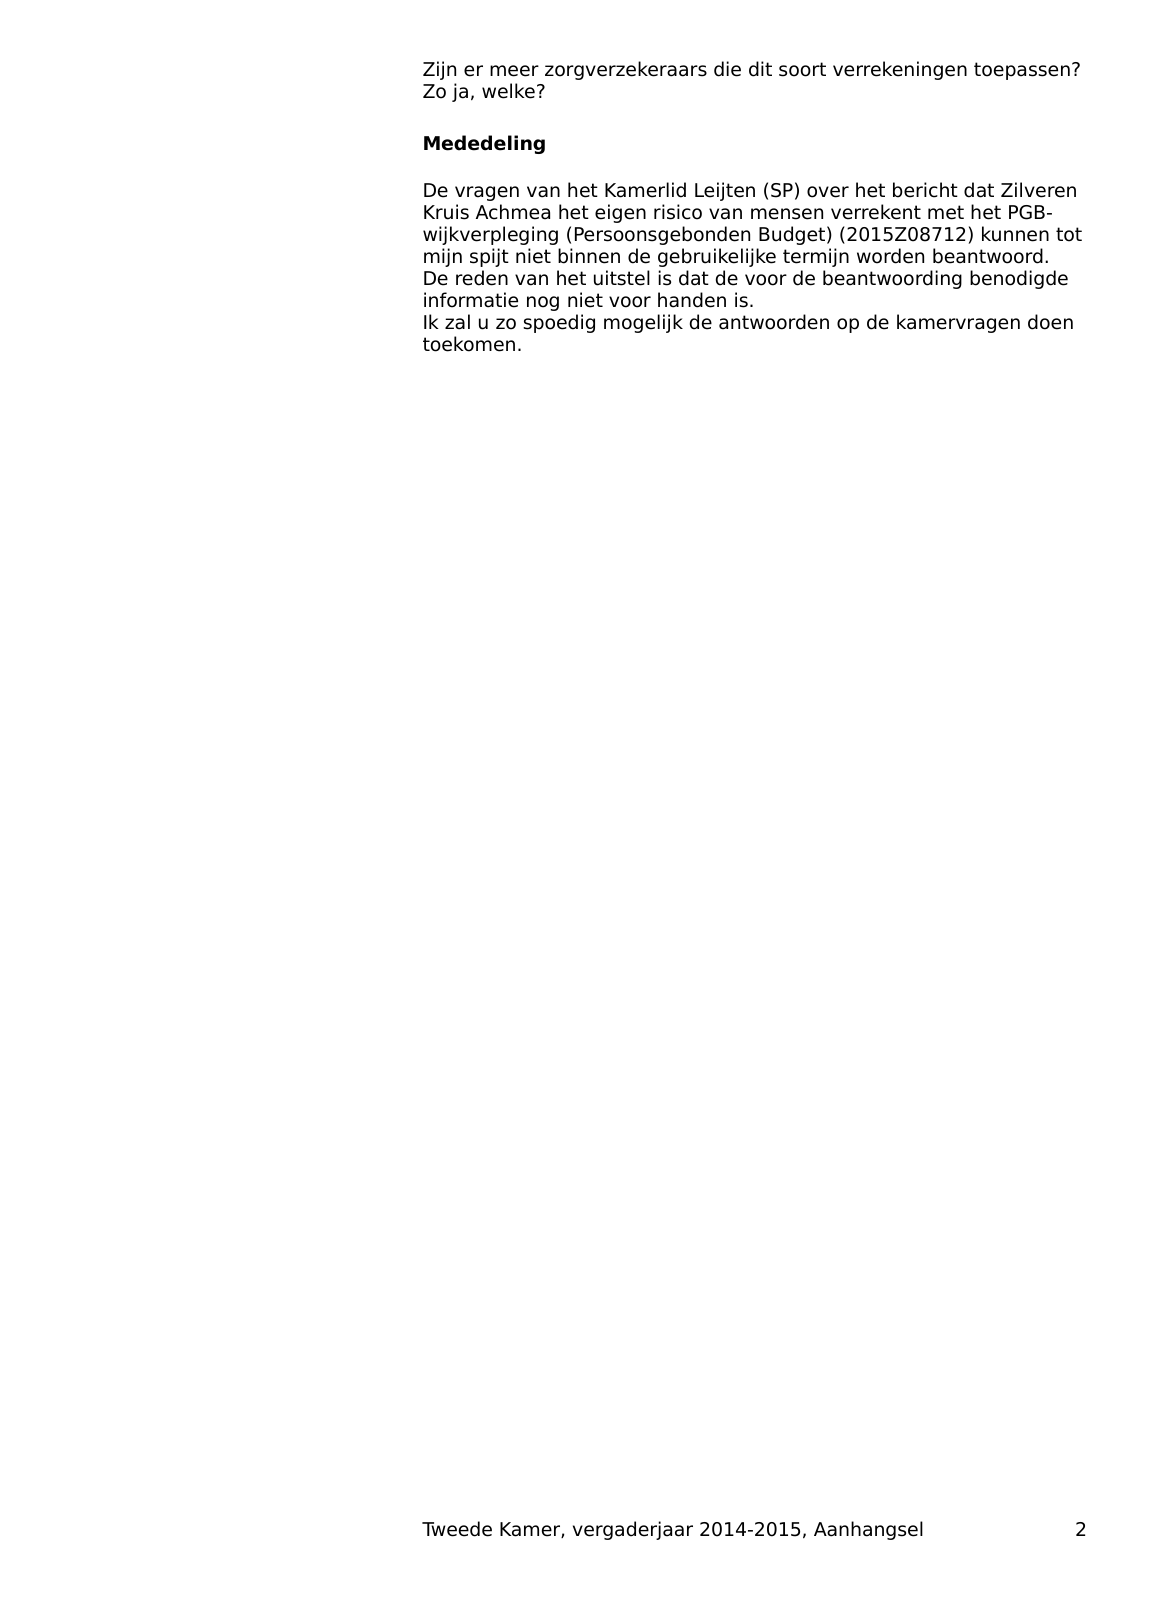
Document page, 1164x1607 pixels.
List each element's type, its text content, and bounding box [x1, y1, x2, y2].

text De reden van het uitstel is dat de voor de beantwoording benodigde informatie nog niet voor handen is. [422, 268, 1087, 312]
subtitle Mededeling [422, 133, 1087, 155]
text Zijn er meer zorgverzekeraars die dit soort verrekeningen toepassen? Zo ja, welke? [422, 59, 1087, 103]
text Ik zal u zo spoedig mogelijk de antwoorden op de kamervragen doen toekomen. [422, 312, 1087, 356]
text De vragen van het Kamerlid Leijten (SP) over het bericht dat Zilveren Kruis Achmea het eigen risico van mensen verrekent met het PGB-wijkverpleging (Persoonsgebonden Budget) (2015Z08712) kunnen tot mijn spijt niet binnen de gebruikelijke termijn worden beantwoord. [422, 180, 1087, 268]
